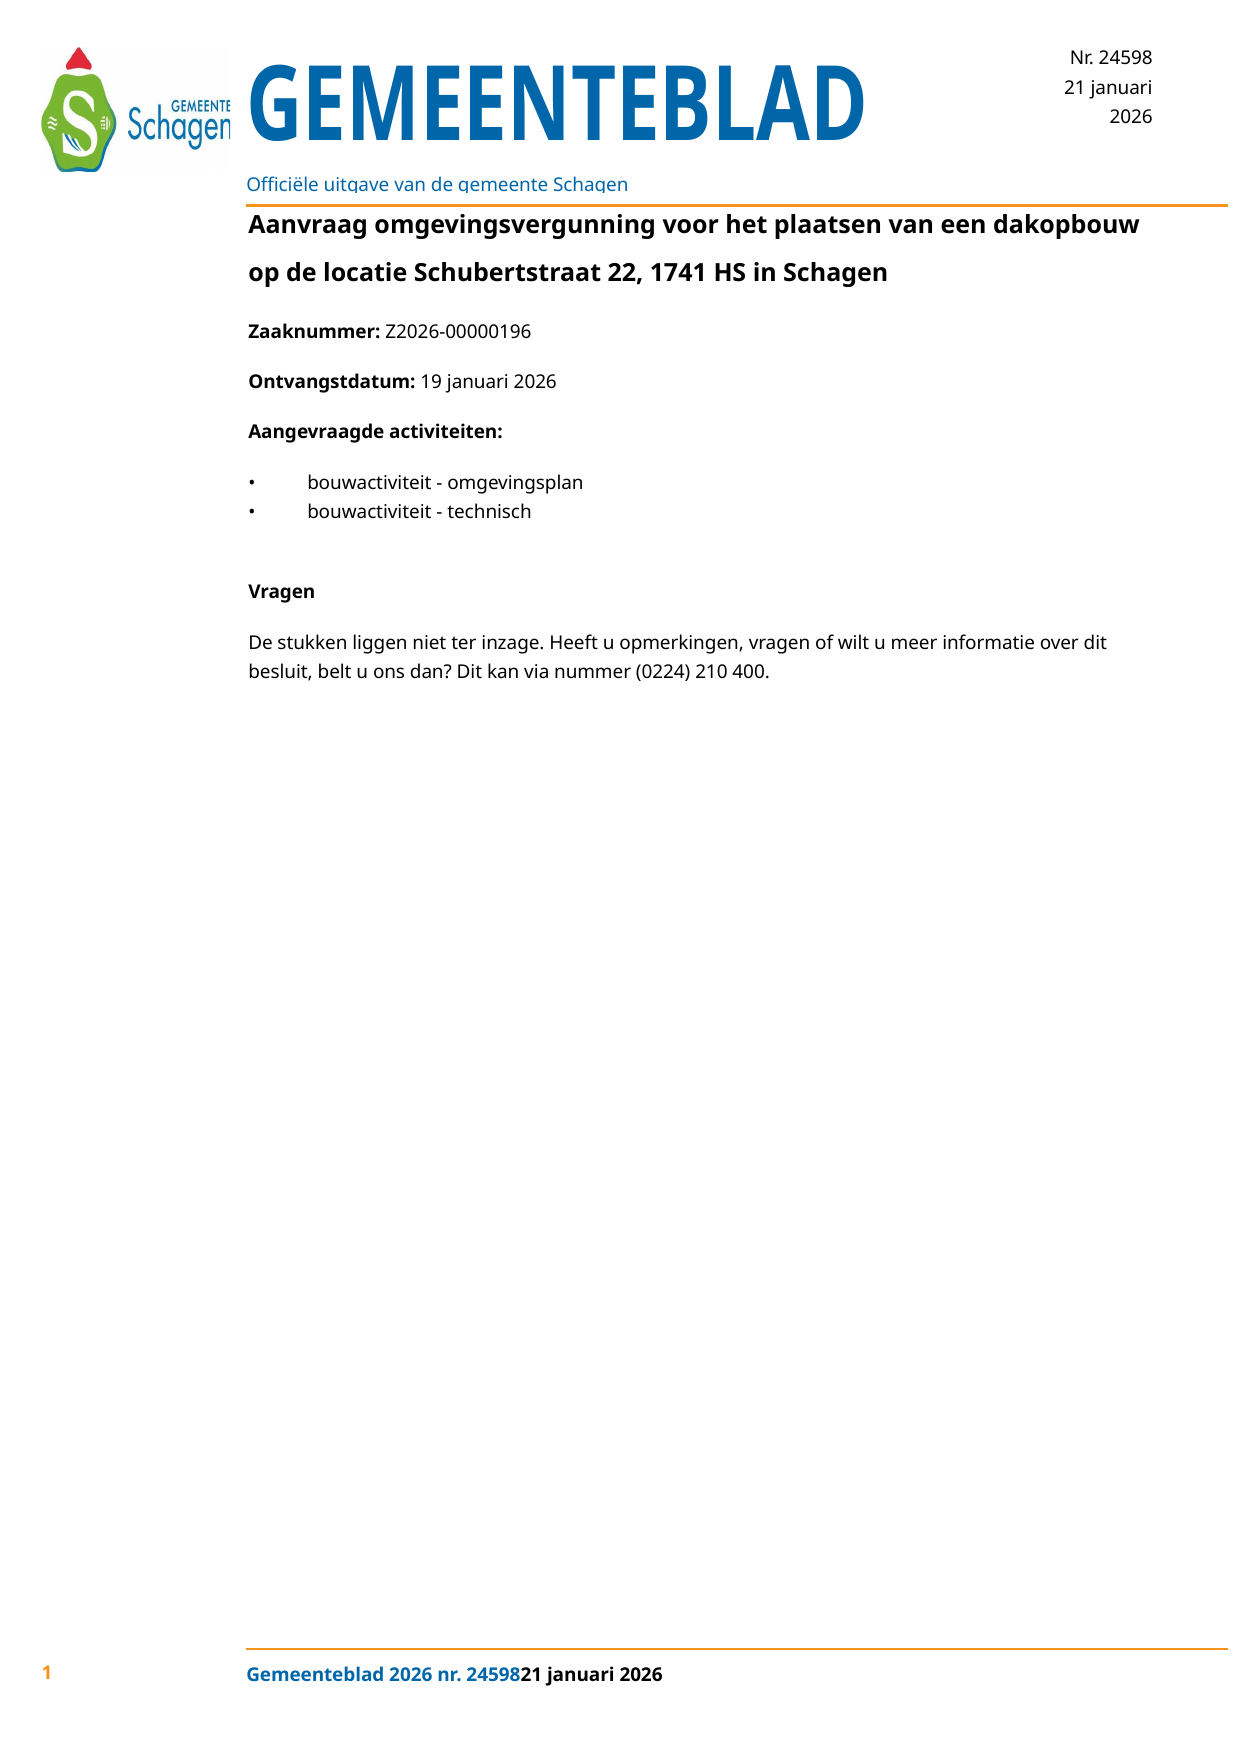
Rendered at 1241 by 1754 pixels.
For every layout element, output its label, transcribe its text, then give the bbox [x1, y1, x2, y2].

text De stukken liggen niet ter inzage. Heeft u opmerkingen, vragen of wilt u meer informatie over dit besluit, belt u ons dan? Dit kan via nummer (0224) 210 400. [248, 629, 1152, 684]
list bouwactiviteit - omgevingsplan [248, 469, 1152, 495]
text Zaaknummer: Z2026-00000196 [248, 318, 1152, 344]
text Aangevraagde activiteiten: [248, 419, 1152, 444]
picture [41, 47, 231, 172]
text Aanvraag omgevingsvergunning voor het plaatsen van een dakopbouw op de locatie Schubertstraat 22, 1741 HS in Schagen [248, 207, 1152, 288]
text Vragen [248, 579, 1152, 604]
list bouwactiviteit - technisch [248, 499, 1152, 524]
text Ontvangstdatum: 19 januari 2026 [248, 368, 1152, 394]
